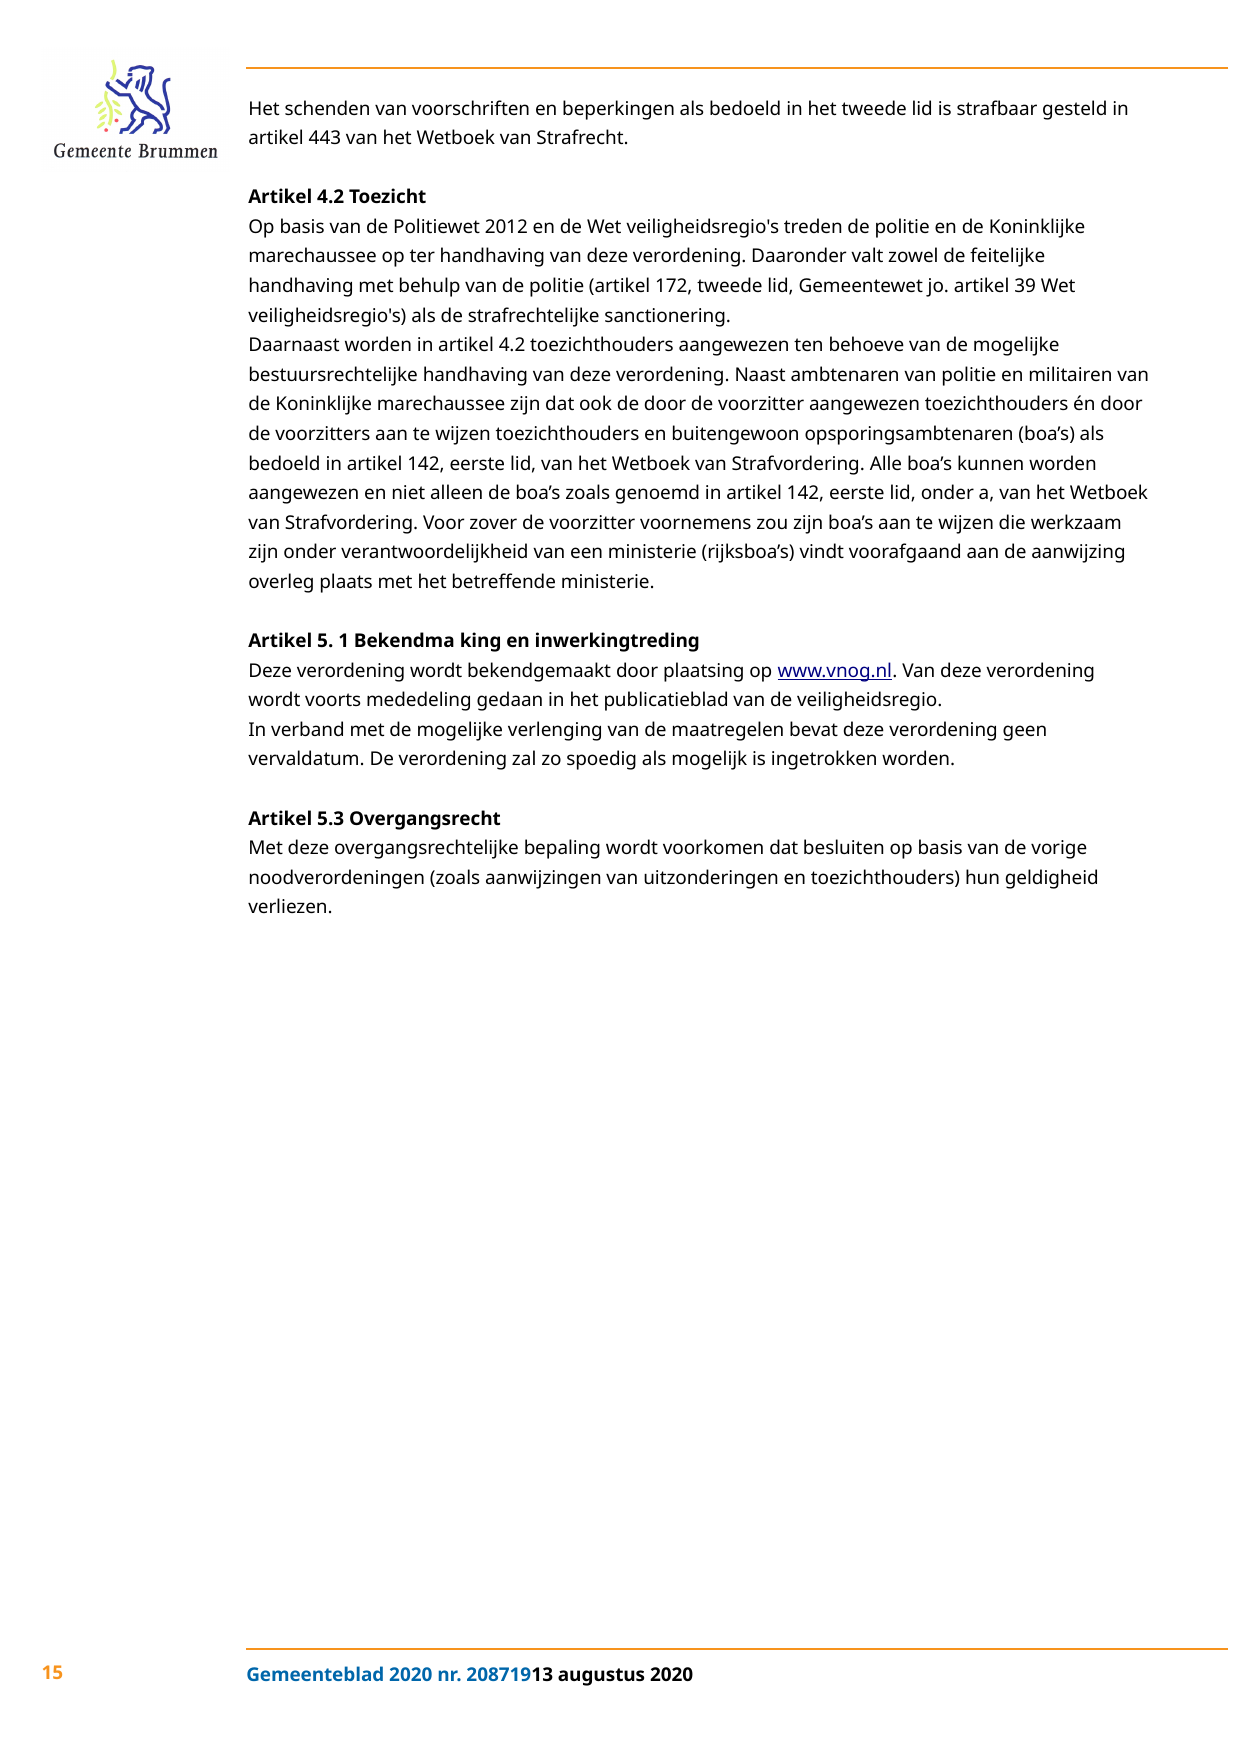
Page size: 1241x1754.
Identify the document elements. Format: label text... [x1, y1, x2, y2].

text In verband met de mogelijke verlenging van de maatregelen bevat deze verordening geen vervaldatum. De verordening zal zo spoedig als mogelijk is ingetrokken worden. [248, 716, 1152, 771]
text Artikel 5. 1 Bekendma king en inwerkingtreding [248, 627, 1152, 653]
text Op basis van de Politiewet 2012 en de Wet veiligheidsregio's treden de politie en de Koninklijke marechaussee op ter handhaving van deze verordening. Daaronder valt zowel de feitelijke handhaving met behulp van de politie (artikel 172, tweede lid, Gemeentewet jo. artikel 39 Wet veiligheidsregio's) als de strafrechtelijke sanctionering. [248, 213, 1152, 328]
text Artikel 5.3 Overgangsrecht [248, 805, 1152, 831]
text Met deze overgangsrechtelijke bepaling wordt voorkomen dat besluiten op basis van de vorige noodverordeningen (zoals aanwijzingen van uitzonderingen en toezichthouders) hun geldigheid verliezen. [248, 834, 1152, 919]
text Het schenden van voorschriften en beperkingen als bedoeld in het tweede lid is strafbaar gesteld in artikel 443 van het Wetboek van Strafrecht. [248, 95, 1152, 150]
text Artikel 4.2 Toezicht [248, 183, 1152, 209]
text Deze verordening wordt bekendgemaakt door plaatsing op www.vnog.nl. Van deze verordening wordt voorts mededeling gedaan in het publicatieblad van de veiligheidsregio. [248, 657, 1152, 712]
picture [41, 47, 231, 172]
text Daarnaast worden in artikel 4.2 toezichthouders aangewezen ten behoeve van de mogelijke bestuursrechtelijke handhaving van deze verordening. Naast ambtenaren van politie en militairen van de Koninklijke marechaussee zijn dat ook de door de voorzitter aangewezen toezichthouders én door de voorzitters aan te wijzen toezichthouders en buitengewoon opsporingsambtenaren (boa’s) als bedoeld in artikel 142, eerste lid, van het Wetboek van Strafvordering. Alle boa’s kunnen worden aangewezen en niet alleen de boa’s zoals genoemd in artikel 142, eerste lid, onder a, van het Wetboek van Strafvordering. Voor zover de voorzitter voornemens zou zijn boa’s aan te wijzen die werkzaam zijn onder verantwoordelijkheid van een ministerie (rijksboa’s) vindt voorafgaand aan de aanwijzing overleg plaats met het betreffende ministerie. [248, 331, 1152, 594]
